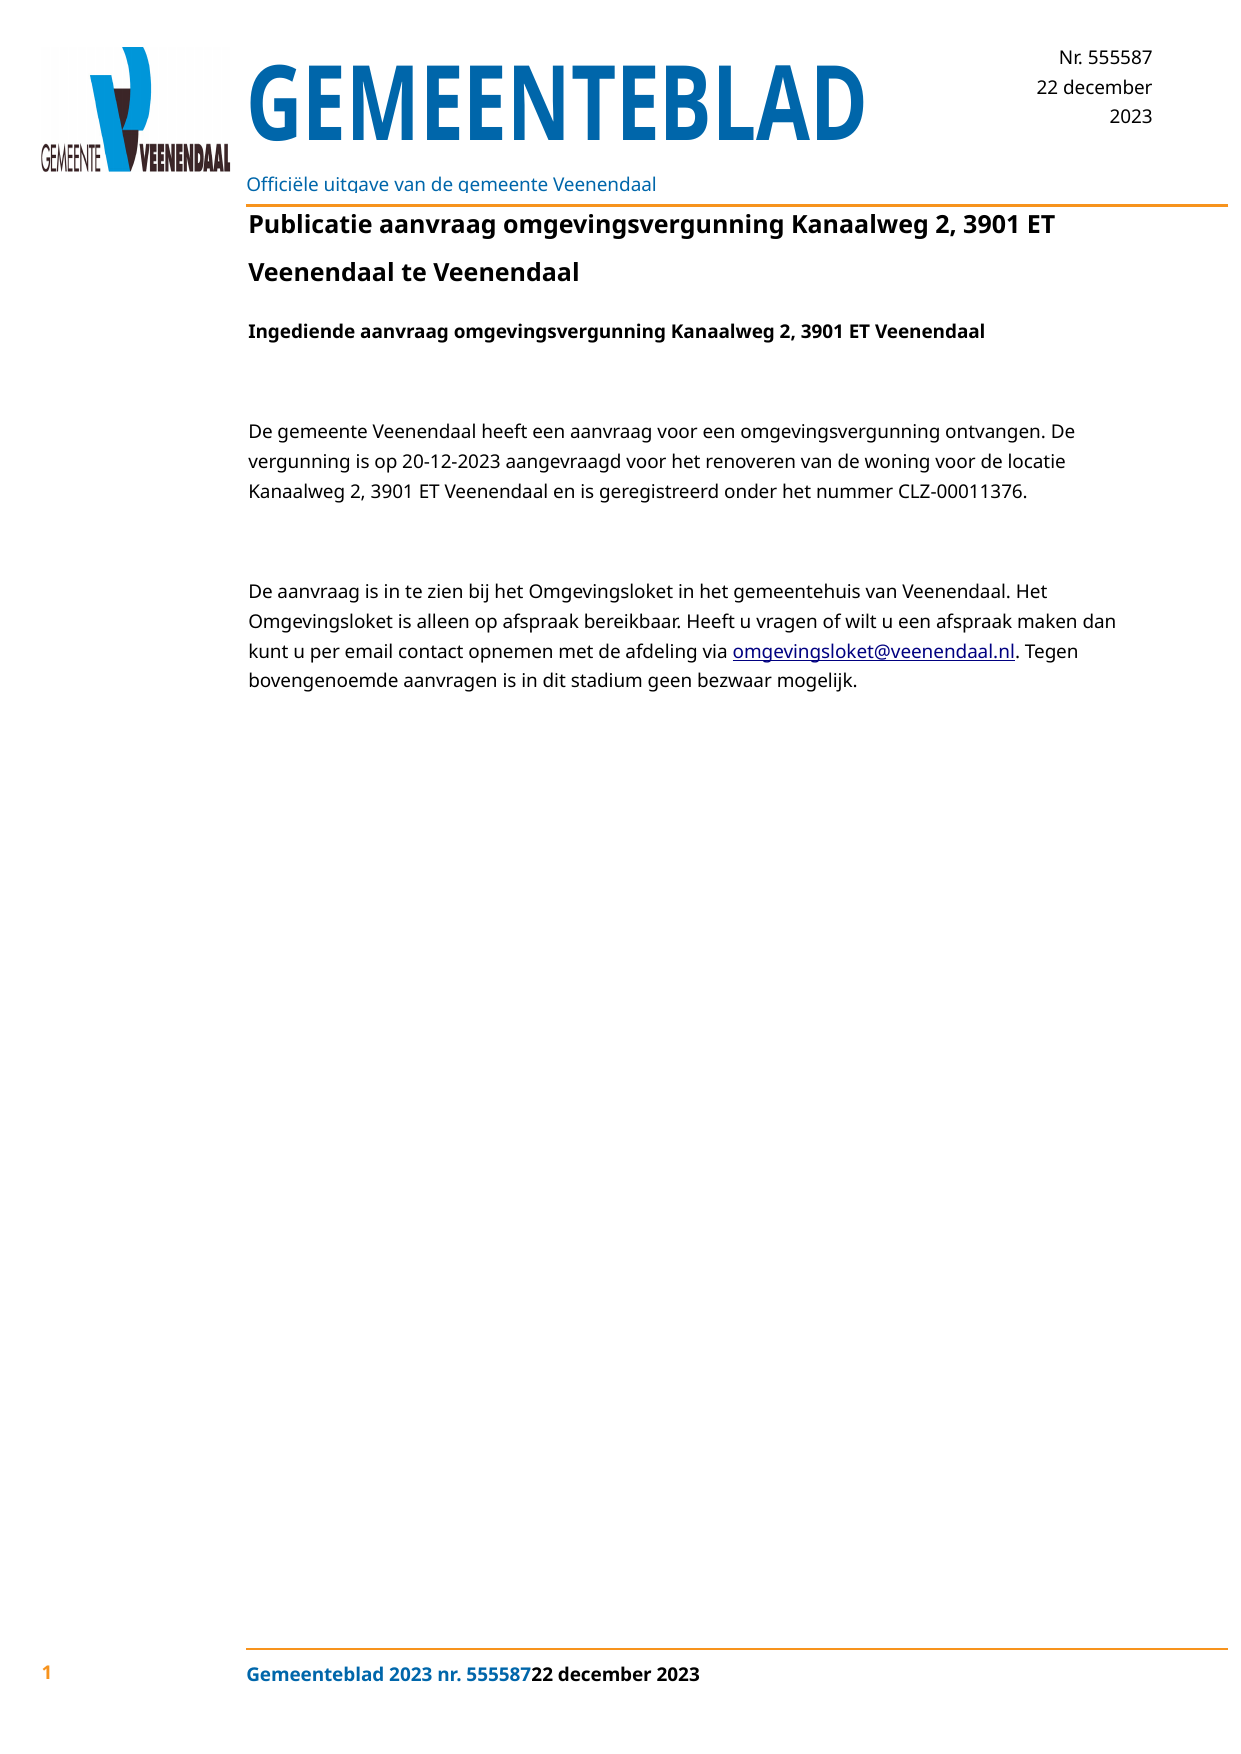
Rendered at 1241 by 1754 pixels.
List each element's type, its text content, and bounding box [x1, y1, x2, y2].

text De gemeente Veenendaal heeft een aanvraag voor een omgevingsvergunning ontvangen. De vergunning is op 20-12-2023 aangevraagd voor het renoveren van de woning voor de locatie Kanaalweg 2, 3901 ET Veenendaal en is geregistreerd onder het nummer CLZ-00011376. [248, 419, 1152, 504]
text Publicatie aanvraag omgevingsvergunning Kanaalweg 2, 3901 ET Veenendaal te Veenendaal [248, 207, 1152, 288]
text Ingediende aanvraag omgevingsvergunning Kanaalweg 2, 3901 ET Veenendaal [248, 318, 1152, 344]
picture [41, 47, 130, 172]
text De aanvraag is in te zien bij het Omgevingsloket in het gemeentehuis van Veenendaal. Het Omgevingsloket is alleen op afspraak bereikbaar. Heeft u vragen of wilt u een afspraak maken dan kunt u per email contact opnemen met de afdeling via omgevingsloket@veenendaal.nl. Tegen bovengenoemde aanvragen is in dit stadium geen bezwaar mogelijk. [248, 579, 1152, 693]
picture [123, 47, 231, 172]
